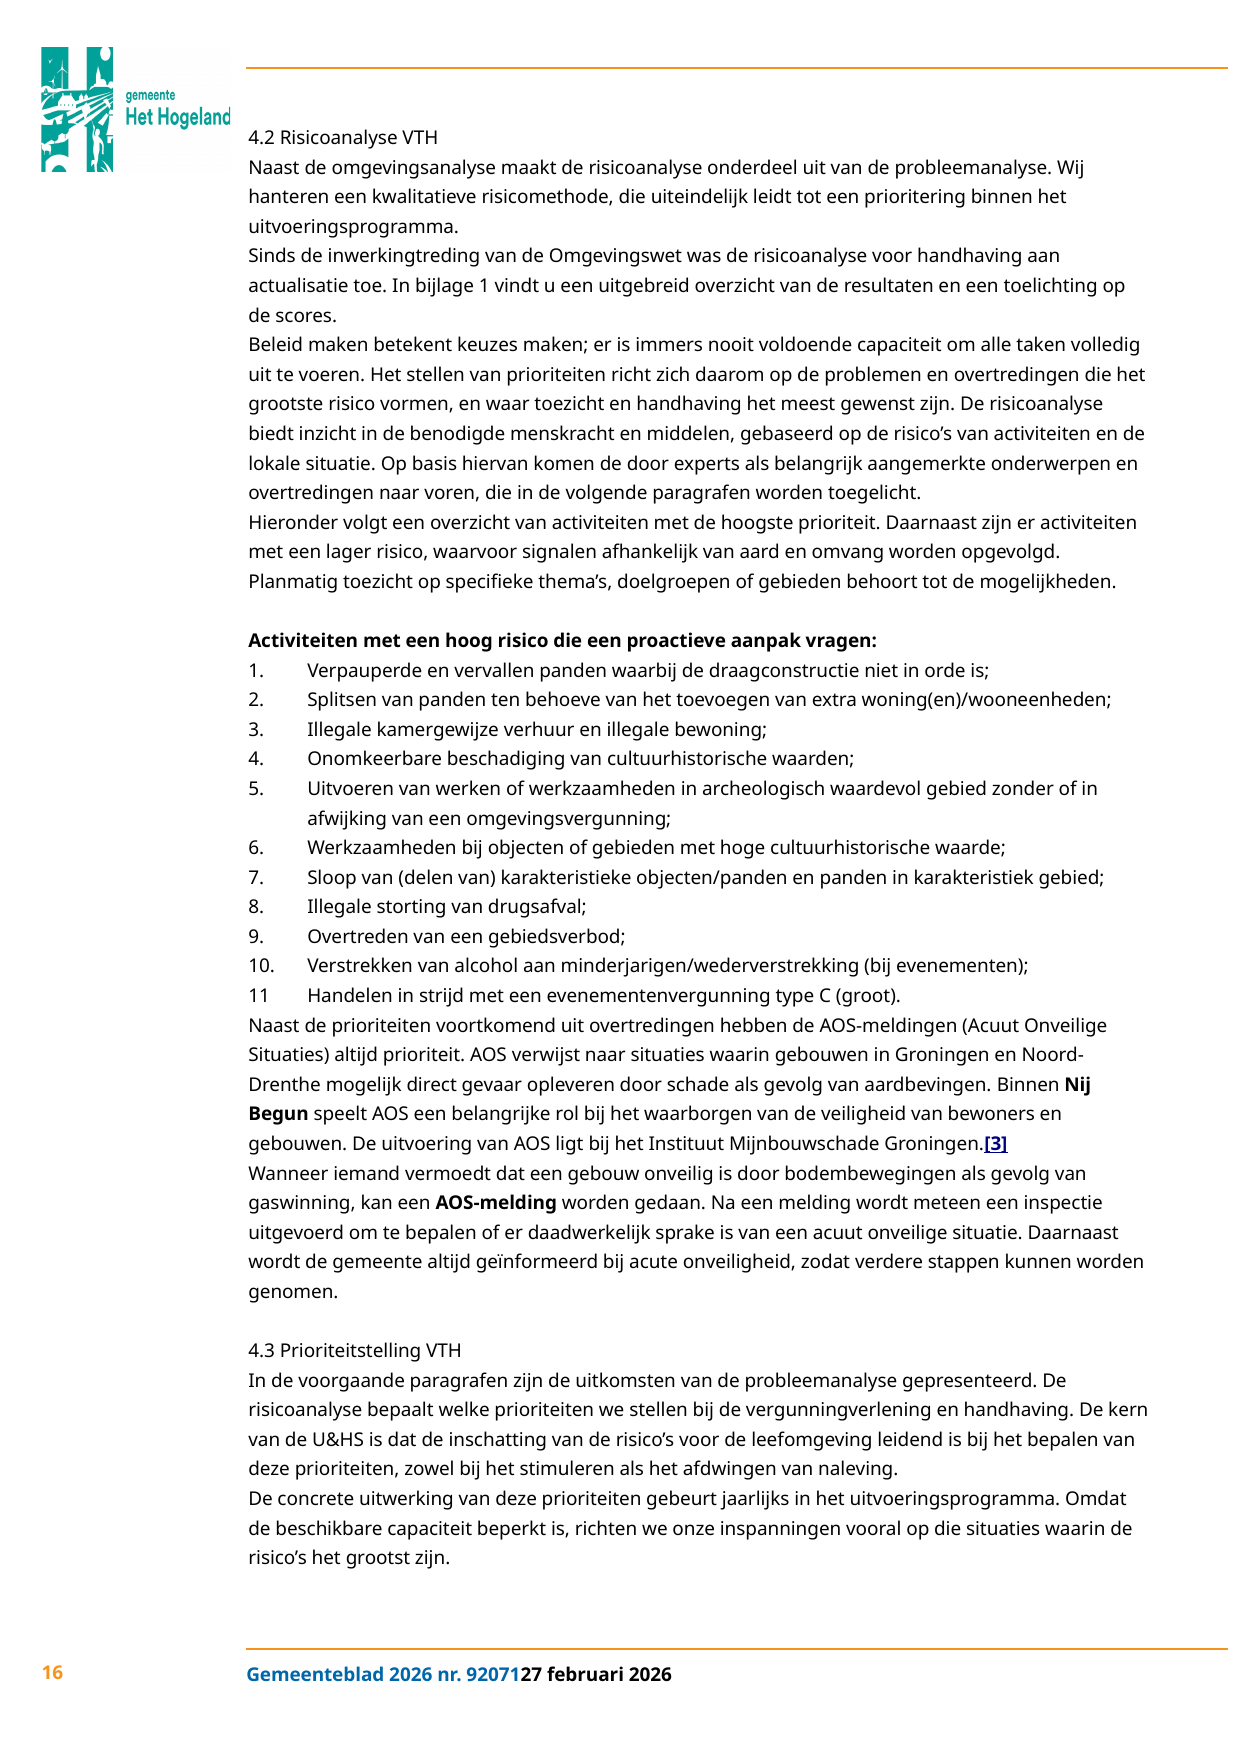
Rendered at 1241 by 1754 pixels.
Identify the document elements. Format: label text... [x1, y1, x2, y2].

list Splitsen van panden ten behoeve van het toevoegen van extra woning(en)/wooneenheden; [248, 686, 1152, 712]
list Handelen in strijd met een evenementenvergunning type C (groot). [248, 982, 1152, 1008]
list Werkzaamheden bij objecten of gebieden met hoge cultuurhistorische waarde; [248, 834, 1152, 860]
list Verpauperde en vervallen panden waarbij de draagconstructie niet in orde is; [248, 657, 1152, 683]
text De concrete uitwerking van deze prioriteiten gebeurt jaarlijks in het uitvoeringsprogramma. Omdat de beschikbare capaciteit beperkt is, richten we onze inspanningen vooral op die situaties waarin de risico’s het grootst zijn. [248, 1485, 1152, 1570]
list Uitvoeren van werken of werkzaamheden in archeologisch waardevol gebied zonder of in afwijking van een omgevingsvergunning; [248, 775, 1152, 831]
text Sinds de inwerkingtreding van de Omgevingswet was de risicoanalyse voor handhaving aan actualisatie toe. In bijlage 1 vindt u een uitgebreid overzicht van de resultaten en een toelichting op de scores. [248, 243, 1152, 328]
list Illegale kamergewijze verhuur en illegale bewoning; [248, 716, 1152, 742]
list Illegale storting van drugsafval; [248, 893, 1152, 919]
list Verstrekken van alcohol aan minderjarigen/wederverstrekking (bij evenementen); [248, 953, 1152, 978]
text Naast de omgevingsanalyse maakt de risicoanalyse onderdeel uit van de probleemanalyse. Wij hanteren een kwalitatieve risicomethode, die uiteindelijk leidt tot een prioritering binnen het uitvoeringsprogramma. [248, 154, 1152, 239]
text Beleid maken betekent keuzes maken; er is immers nooit voldoende capaciteit om alle taken volledig uit te voeren. Het stellen van prioriteiten richt zich daarom op de problemen en overtredingen die het grootste risico vormen, en waar toezicht en handhaving het meest gewenst zijn. De risicoanalyse biedt inzicht in de benodigde menskracht en middelen, gebaseerd op de risico’s van activiteiten en de lokale situatie. Op basis hiervan komen de door experts als belangrijk aangemerkte onderwerpen en overtredingen naar voren, die in de volgende paragrafen worden toegelicht. [248, 331, 1152, 505]
text Wanneer iemand vermoedt dat een gebouw onveilig is door bodembewegingen als gevolg van gaswinning, kan een AOS-melding worden gedaan. Na een melding wordt meteen een inspectie uitgevoerd om te bepalen of er daadwerkelijk sprake is van een acuut onveilige situatie. Daarnaast wordt de gemeente altijd geïnformeerd bij acute onveiligheid, zodat verdere stappen kunnen worden genomen. [248, 1160, 1152, 1304]
list Onomkeerbare beschadiging van cultuurhistorische waarden; [248, 746, 1152, 771]
list Sloop van (delen van) karakteristieke objecten/panden en panden in karakteristiek gebied; [248, 864, 1152, 890]
text Hieronder volgt een overzicht van activiteiten met de hoogste prioriteit. Daarnaast zijn er activiteiten met een lager risico, waarvoor signalen afhankelijk van aard en omvang worden opgevolgd. Planmatig toezicht op specifieke thema’s, doelgroepen of gebieden behoort tot de mogelijkheden. [248, 509, 1152, 594]
text Activiteiten met een hoog risico die een proactieve aanpak vragen: [248, 627, 1152, 653]
text 4.2 Risicoanalyse VTH [248, 124, 1152, 150]
list Overtreden van een gebiedsverbod; [248, 923, 1152, 949]
text In de voorgaande paragrafen zijn de uitkomsten van de probleemanalyse gepresenteerd. De risicoanalyse bepaalt welke prioriteiten we stellen bij de vergunningverlening en handhaving. De kern van de U&HS is dat de inschatting van de risico’s voor de leefomgeving leidend is bij het bepalen van deze prioriteiten, zowel bij het stimuleren als het afdwingen van naleving. [248, 1367, 1152, 1481]
text 4.3 Prioriteitstelling VTH [248, 1337, 1152, 1363]
picture [41, 47, 231, 172]
text Naast de prioriteiten voortkomend uit overtredingen hebben de AOS-meldingen (Acuut Onveilige Situaties) altijd prioriteit. AOS verwijst naar situaties waarin gebouwen in Groningen en Noord-Drenthe mogelijk direct gevaar opleveren door schade als gevolg van aardbevingen. Binnen Nij Begun speelt AOS een belangrijke rol bij het waarborgen van de veiligheid van bewoners en gebouwen. De uitvoering van AOS ligt bij het Instituut Mijnbouwschade Groningen.[3] [248, 1012, 1152, 1156]
